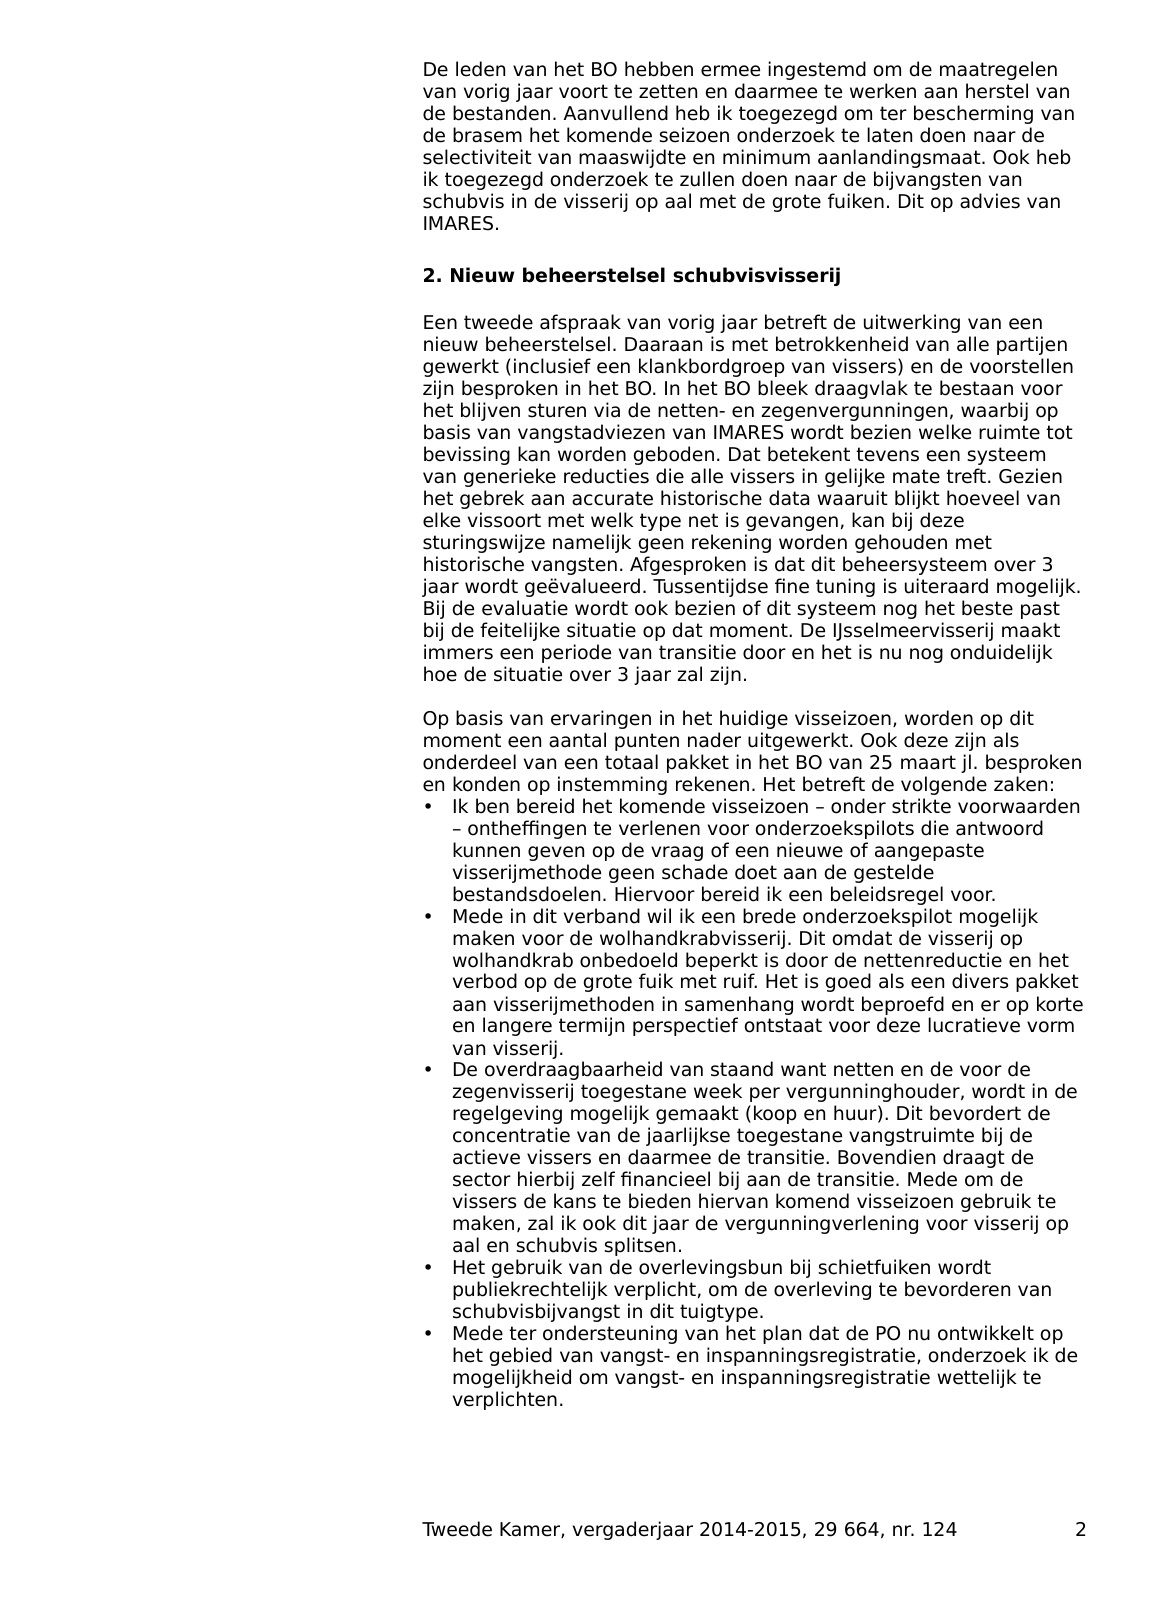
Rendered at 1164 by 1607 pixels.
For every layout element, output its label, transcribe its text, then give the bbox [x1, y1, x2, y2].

text • Ik ben bereid het komende visseizoen – onder strikte voorwaarden – ontheffingen te verlenen voor onderzoekspilots die antwoord kunnen geven op de vraag of een nieuwe of aangepaste visserijmethode geen schade doet aan de gestelde bestandsdoelen. Hiervoor bereid ik een beleidsregel voor. [422, 796, 1087, 906]
text • Mede ter ondersteuning van het plan dat de PO nu ontwikkelt op het gebied van vangst- en inspanningsregistratie, onderzoek ik de mogelijkheid om vangst- en inspanningsregistratie wettelijk te verplichten. [422, 1323, 1087, 1411]
text Een tweede afspraak van vorig jaar betreft de uitwerking van een nieuw beheerstelsel. Daaraan is met betrokkenheid van alle partijen gewerkt (inclusief een klankbordgroep van vissers) en de voorstellen zijn besproken in het BO. In het BO bleek draagvlak te bestaan voor het blijven sturen via de netten- en zegenvergunningen, waarbij op basis van vangstadviezen van IMARES wordt bezien welke ruimte tot bevissing kan worden geboden. Dat betekent tevens een systeem van generieke reducties die alle vissers in gelijke mate treft. Gezien het gebrek aan accurate historische data waaruit blijkt hoeveel van elke vissoort met welk type net is gevangen, kan bij deze sturingswijze namelijk geen rekening worden gehouden met historische vangsten. Afgesproken is dat dit beheersysteem over 3 jaar wordt geëvalueerd. Tussentijdse fine tuning is uiteraard mogelijk. Bij de evaluatie wordt ook bezien of dit systeem nog het beste past bij de feitelijke situatie op dat moment. De IJsselmeervisserij maakt immers een periode van transitie door en het is nu nog onduidelijk hoe de situatie over 3 jaar zal zijn. [422, 312, 1087, 686]
subtitle 2. Nieuw beheerstelsel schubvisvisserij [422, 265, 1087, 287]
text • De overdraagbaarheid van staand want netten en de voor de zegenvisserij toegestane week per vergunninghouder, wordt in de regelgeving mogelijk gemaakt (koop en huur). Dit bevordert de concentratie van de jaarlijkse toegestane vangstruimte bij de actieve vissers en daarmee de transitie. Bovendien draagt de sector hierbij zelf financieel bij aan de transitie. Mede om de vissers de kans te bieden hiervan komend visseizoen gebruik te maken, zal ik ook dit jaar de vergunningverlening voor visserij op aal en schubvis splitsen. [422, 1059, 1087, 1257]
text • Het gebruik van de overlevingsbun bij schietfuiken wordt publiekrechtelijk verplicht, om de overleving te bevorderen van schubvisbijvangst in dit tuigtype. [422, 1257, 1087, 1323]
text De leden van het BO hebben ermee ingestemd om de maatregelen van vorig jaar voort te zetten en daarmee te werken aan herstel van de bestanden. Aanvullend heb ik toegezegd om ter bescherming van de brasem het komende seizoen onderzoek te laten doen naar de selectiviteit van maaswijdte en minimum aanlandingsmaat. Ook heb ik toegezegd onderzoek te zullen doen naar de bijvangsten van schubvis in de visserij op aal met de grote fuiken. Dit op advies van IMARES. [422, 59, 1087, 235]
text Op basis van ervaringen in het huidige visseizoen, worden op dit moment een aantal punten nader uitgewerkt. Ook deze zijn als onderdeel van een totaal pakket in het BO van 25 maart jl. besproken en konden op instemming rekenen. Het betreft de volgende zaken: [422, 708, 1087, 796]
text • Mede in dit verband wil ik een brede onderzoekspilot mogelijk maken voor de wolhandkrabvisserij. Dit omdat de visserij op wolhandkrab onbedoeld beperkt is door de nettenreductie en het verbod op de grote fuik met ruif. Het is goed als een divers pakket aan visserijmethoden in samenhang wordt beproefd en er op korte en langere termijn perspectief ontstaat voor deze lucratieve vorm van visserij. [422, 906, 1087, 1059]
